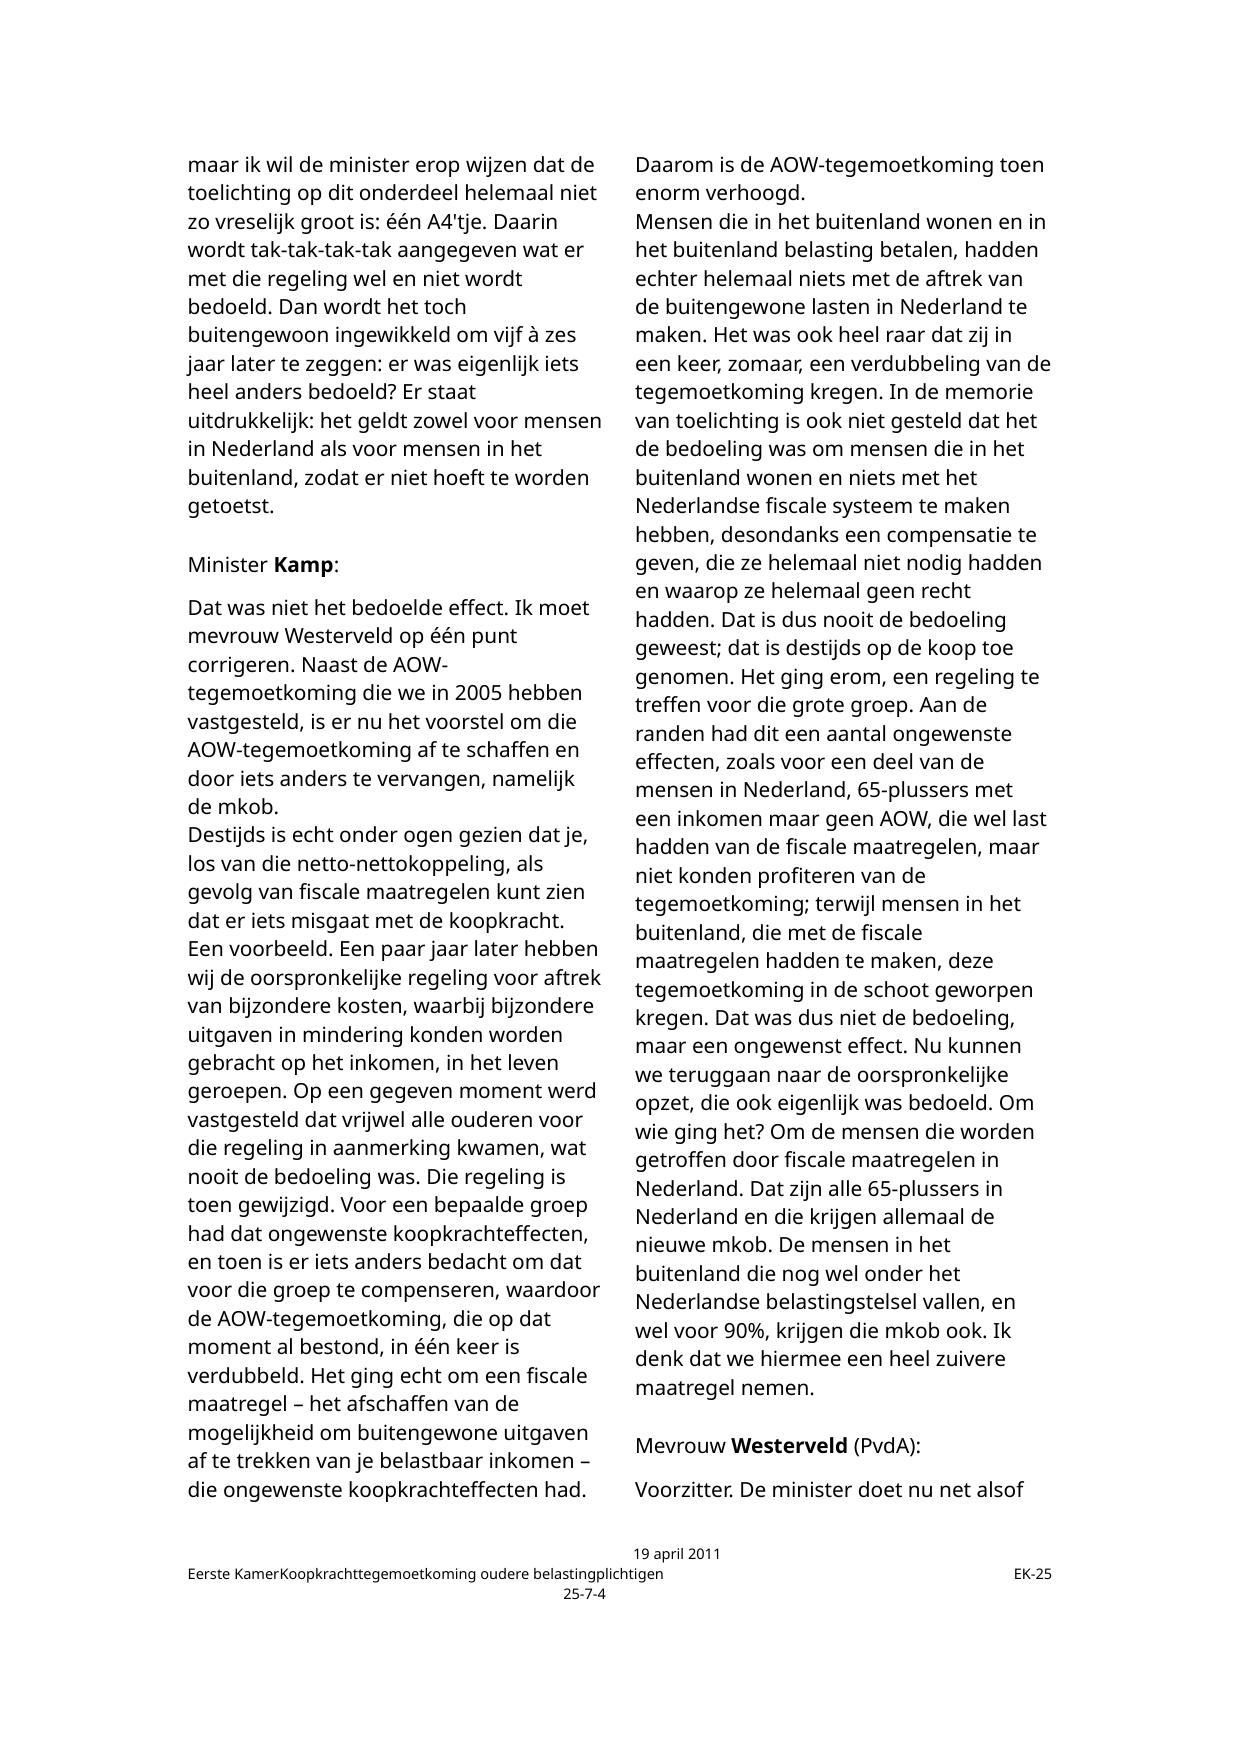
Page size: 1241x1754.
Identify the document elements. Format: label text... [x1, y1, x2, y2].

text Destijds is echt onder ogen gezien dat je, los van die netto-nettokoppeling, als gevolg van fiscale maatregelen kunt zien dat er iets misgaat met de koopkracht. Een voorbeeld. Een paar jaar later hebben wij de oorspronkelijke regeling voor aftrek van bijzondere kosten, waarbij bijzondere uitgaven in mindering konden worden gebracht op het inkomen, in het leven geroepen. Op een gegeven moment werd vastgesteld dat vrijwel alle ouderen voor die regeling in aanmerking kwamen, wat nooit de bedoeling was. Die regeling is toen gewijzigd. Voor een bepaalde groep had dat ongewenste koopkrachteffecten, en toen is er iets anders bedacht om dat voor die groep te compenseren, waardoor de AOW-tegemoetkoming, die op dat moment al bestond, in één keer is verdubbeld. Het ging echt om een fiscale maatregel – het afschaffen van de mogelijkheid om buitengewone uitgaven af te trekken van je belastbaar inkomen – die ongewenste koopkrachteffecten had. [187, 821, 605, 1503]
text Daarom is de AOW-tegemoetkoming toen enorm verhoogd. [635, 150, 1053, 207]
text Dat was niet het bedoelde effect. Ik moet mevrouw Westerveld op één punt corrigeren. Naast de AOW-tegemoetkoming die we in 2005 hebben vastgesteld, is er nu het voorstel om die AOW-tegemoetkoming af te schaffen en door iets anders te vervangen, namelijk de mkob. [187, 593, 605, 821]
text Minister Kamp: [187, 550, 605, 578]
text maar ik wil de minister erop wijzen dat de toelichting op dit onderdeel helemaal niet zo vreselijk groot is: één A4'tje. Daarin wordt tak-tak-tak-tak aangegeven wat er met die regeling wel en niet wordt bedoeld. Dan wordt het toch buitengewoon ingewikkeld om vijf à zes jaar later te zeggen: er was eigenlijk iets heel anders bedoeld? Er staat uitdrukkelijk: het geldt zowel voor mensen in Nederland als voor mensen in het buitenland, zodat er niet hoeft te worden getoetst. [187, 150, 605, 520]
text Voorzitter. De minister doet nu net alsof [635, 1475, 1053, 1503]
text Mensen die in het buitenland wonen en in het buitenland belasting betalen, hadden echter helemaal niets met de aftrek van de buitengewone lasten in Nederland te maken. Het was ook heel raar dat zij in een keer, zomaar, een verdubbeling van de tegemoetkoming kregen. In de memorie van toelichting is ook niet gesteld dat het de bedoeling was om mensen die in het buitenland wonen en niets met het Nederlandse fiscale systeem te maken hebben, desondanks een compensatie te geven, die ze helemaal niet nodig hadden en waarop ze helemaal geen recht hadden. Dat is dus nooit de bedoeling geweest; dat is destijds op de koop toe genomen. Het ging erom, een regeling te treffen voor die grote groep. Aan de randen had dit een aantal ongewenste effecten, zoals voor een deel van de mensen in Nederland, 65-plussers met een inkomen maar geen AOW, die wel last hadden van de fiscale maatregelen, maar niet konden profiteren van de tegemoetkoming; terwijl mensen in het buitenland, die met de fiscale maatregelen hadden te maken, deze tegemoetkoming in de schoot geworpen kregen. Dat was dus niet de bedoeling, maar een ongewenst effect. Nu kunnen we teruggaan naar de oorspronkelijke opzet, die ook eigenlijk was bedoeld. Om wie ging het? Om de mensen die worden getroffen door fiscale maatregelen in Nederland. Dat zijn alle 65-plussers in Nederland en die krijgen allemaal de nieuwe mkob. De mensen in het buitenland die nog wel onder het Nederlandse belastingstelsel vallen, en wel voor 90%, krijgen die mkob ook. Ik denk dat we hiermee een heel zuivere maatregel nemen. [635, 207, 1053, 1401]
text Mevrouw Westerveld (PvdA): [635, 1431, 1053, 1460]
